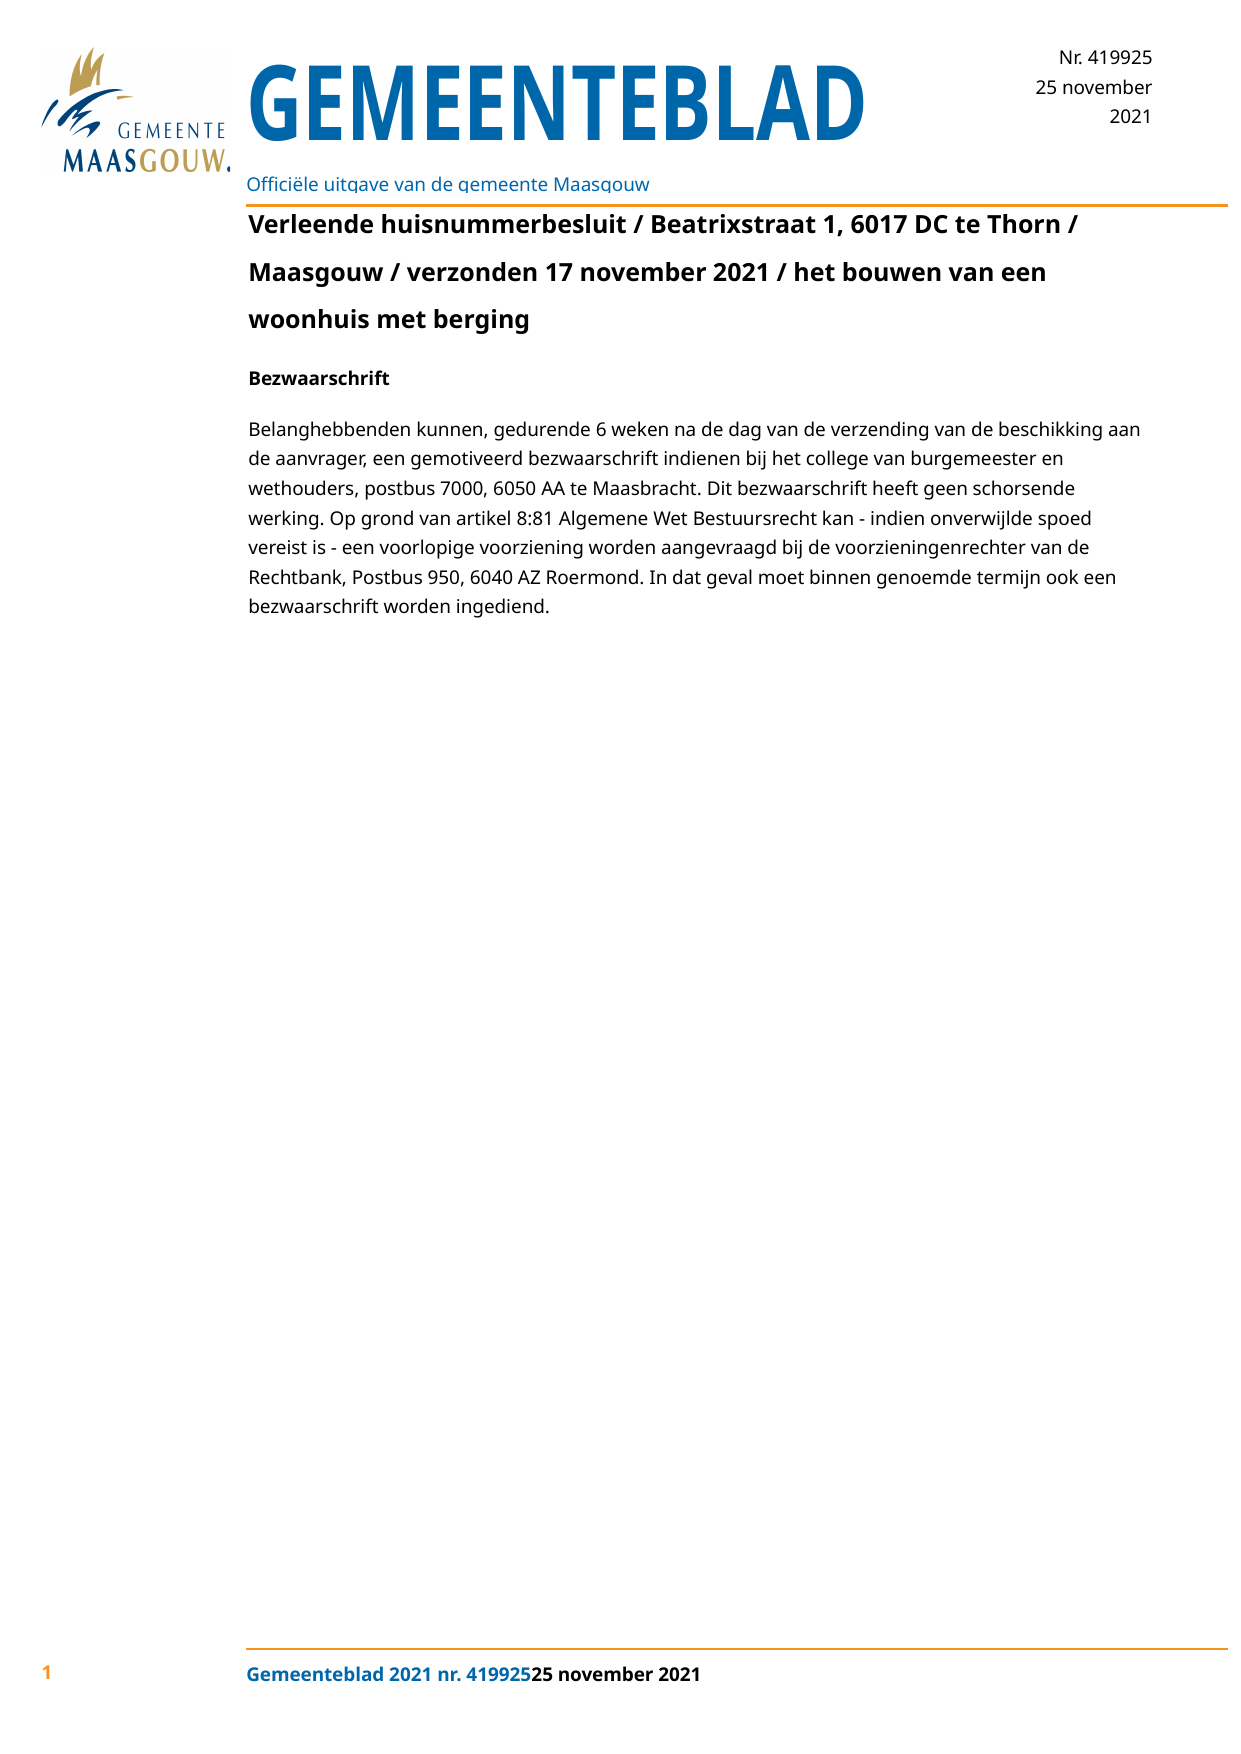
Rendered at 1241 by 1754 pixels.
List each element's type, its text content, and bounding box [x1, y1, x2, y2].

text Verleende huisnummerbesluit / Beatrixstraat 1, 6017 DC te Thorn / Maasgouw / verzonden 17 november 2021 / het bouwen van een woonhuis met berging [248, 207, 1152, 336]
text Belanghebbenden kunnen, gedurende 6 weken na de dag van de verzending van de beschikking aan de aanvrager, een gemotiveerd bezwaarschrift indienen bij het college van burgemeester en wethouders, postbus 7000, 6050 AA te Maasbracht. Dit bezwaarschrift heeft geen schorsende werking. Op grond van artikel 8:81 Algemene Wet Bestuursrecht kan - indien onverwijlde spoed vereist is - een voorlopige voorziening worden aangevraagd bij de voorzieningenrechter van de Rechtbank, Postbus 950, 6040 AZ Roermond. In dat geval moet binnen genoemde termijn ook een bezwaarschrift worden ingediend. [248, 416, 1152, 619]
picture [41, 47, 231, 172]
text Bezwaarschrift [248, 366, 1152, 391]
